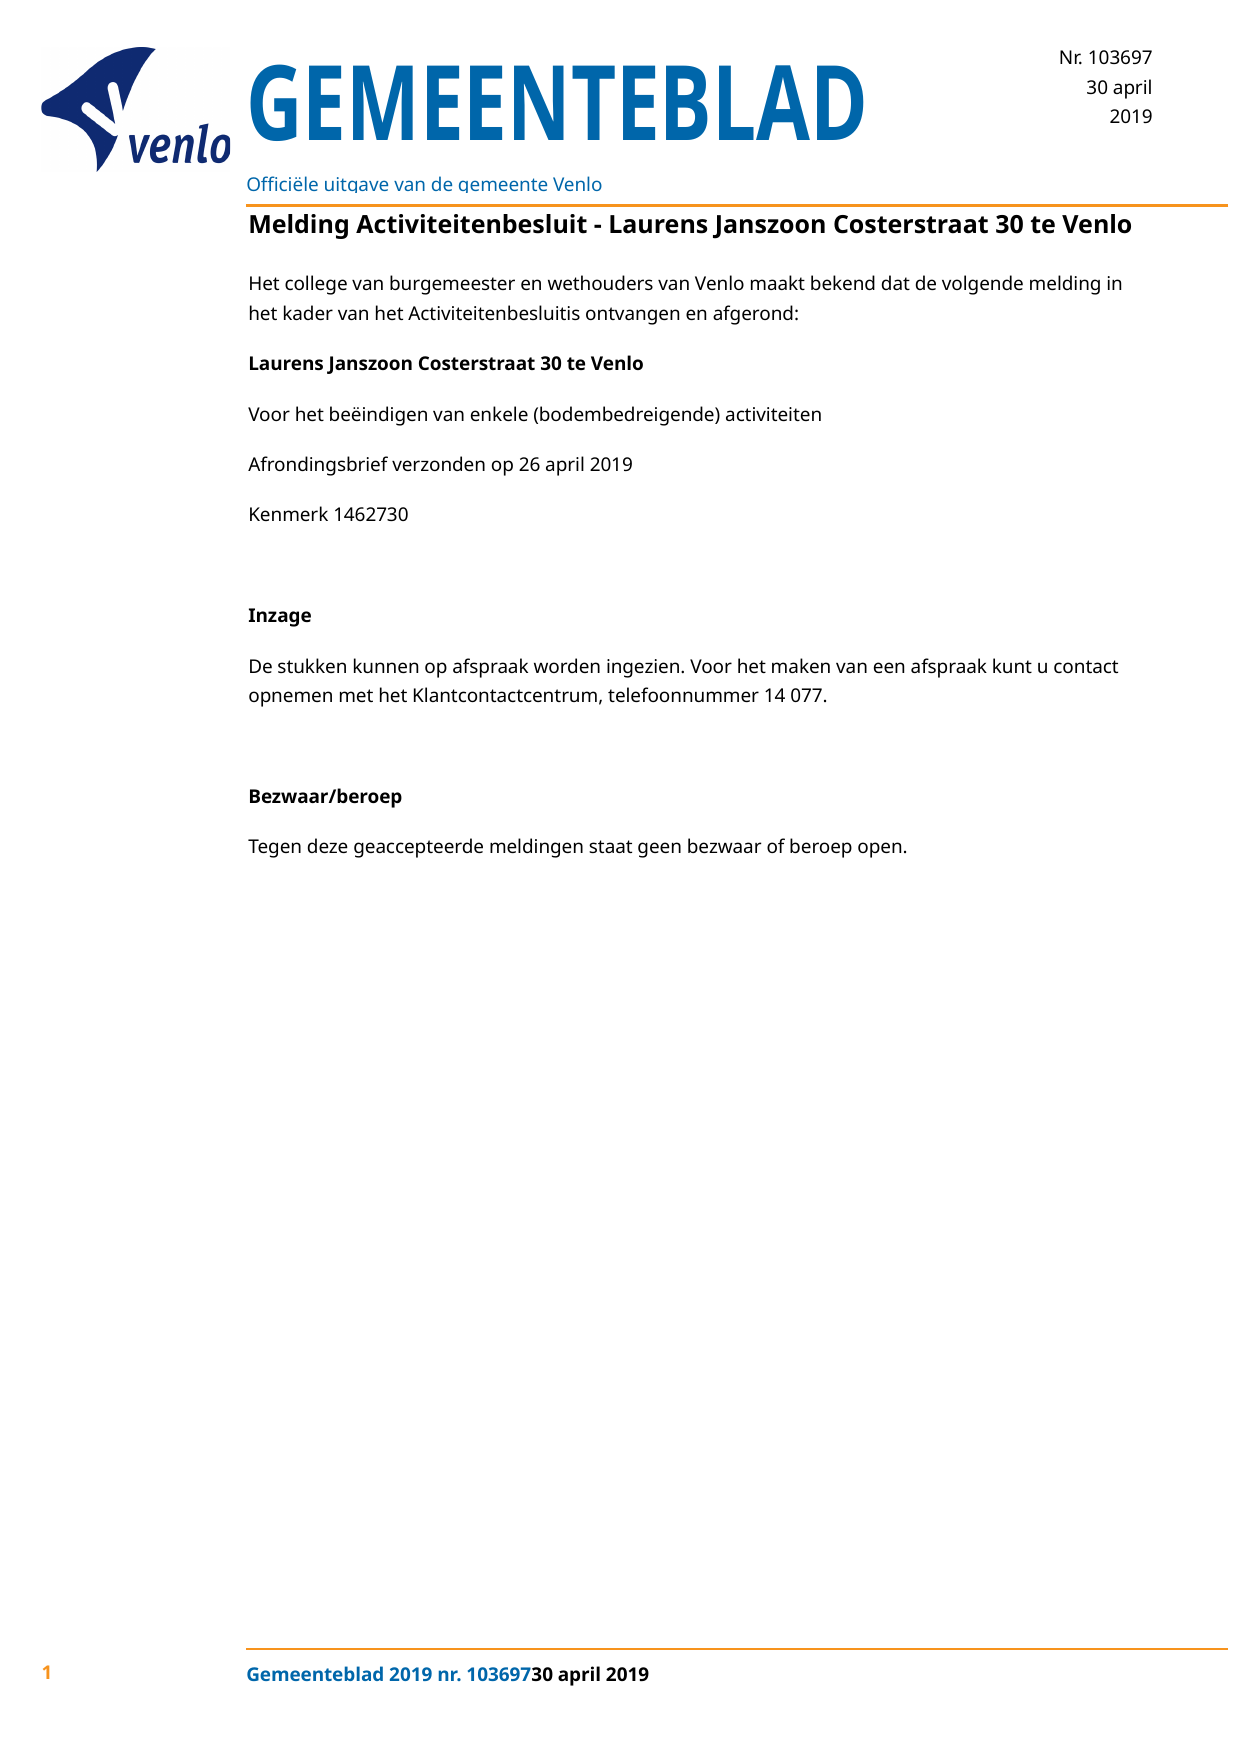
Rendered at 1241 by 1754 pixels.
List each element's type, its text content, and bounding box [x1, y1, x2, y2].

text Het college van burgemeester en wethouders van Venlo maakt bekend dat de volgende melding in het kader van het Activiteitenbesluitis ontvangen en afgerond: [248, 270, 1152, 326]
text Laurens Janszoon Costerstraat 30 te Venlo [248, 350, 1152, 376]
text Inzage [248, 602, 1152, 628]
picture [41, 47, 231, 172]
text Melding Activiteitenbesluit - Laurens Janszoon Costerstraat 30 te Venlo [248, 207, 1152, 241]
text Bezwaar/beroep [248, 783, 1152, 809]
text Voor het beëindigen van enkele (bodembedreigende) activiteiten [248, 401, 1152, 426]
text Tegen deze geaccepteerde meldingen staat geen bezwaar of beroep open. [248, 834, 1152, 859]
text Kenmerk 1462730 [248, 502, 1152, 527]
text De stukken kunnen op afspraak worden ingezien. Voor het maken van een afspraak kunt u contact opnemen met het Klantcontactcentrum, telefoonnummer 14 077. [248, 653, 1152, 708]
text Afrondingsbrief verzonden op 26 april 2019 [248, 451, 1152, 477]
